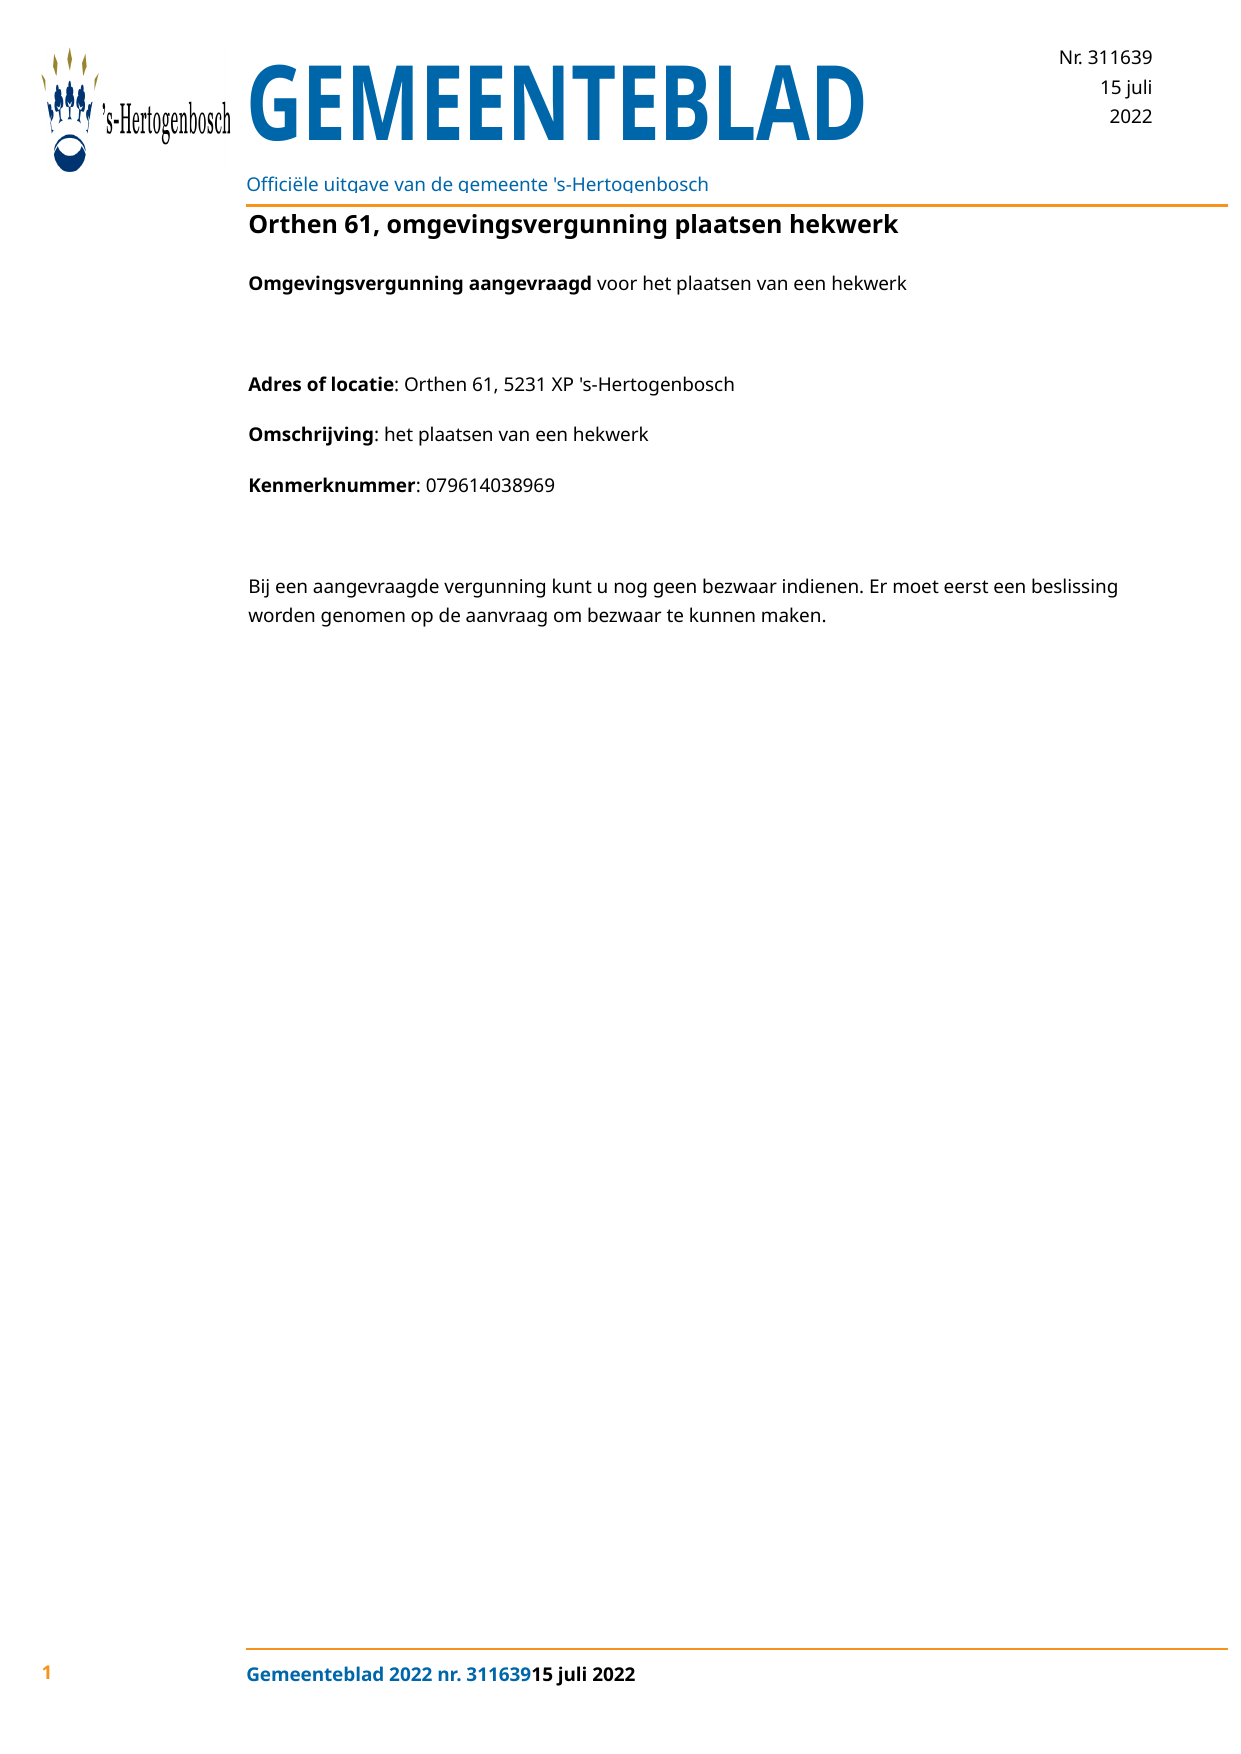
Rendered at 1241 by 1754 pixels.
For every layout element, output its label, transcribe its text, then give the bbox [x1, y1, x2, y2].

text Omgevingsvergunning aangevraagd voor het plaatsen van een hekwerk [248, 270, 1152, 296]
text Adres of locatie: Orthen 61, 5231 XP 's-Hertogenbosch [248, 371, 1152, 397]
picture [41, 47, 231, 172]
text Bij een aangevraagde vergunning kunt u nog geen bezwaar indienen. Er moet eerst een beslissing worden genomen op de aanvraag om bezwaar te kunnen maken. [248, 573, 1152, 628]
text Orthen 61, omgevingsvergunning plaatsen hekwerk [248, 207, 1152, 241]
text Omschrijving: het plaatsen van een hekwerk [248, 422, 1152, 447]
text Kenmerknummer: 079614038969 [248, 472, 1152, 498]
